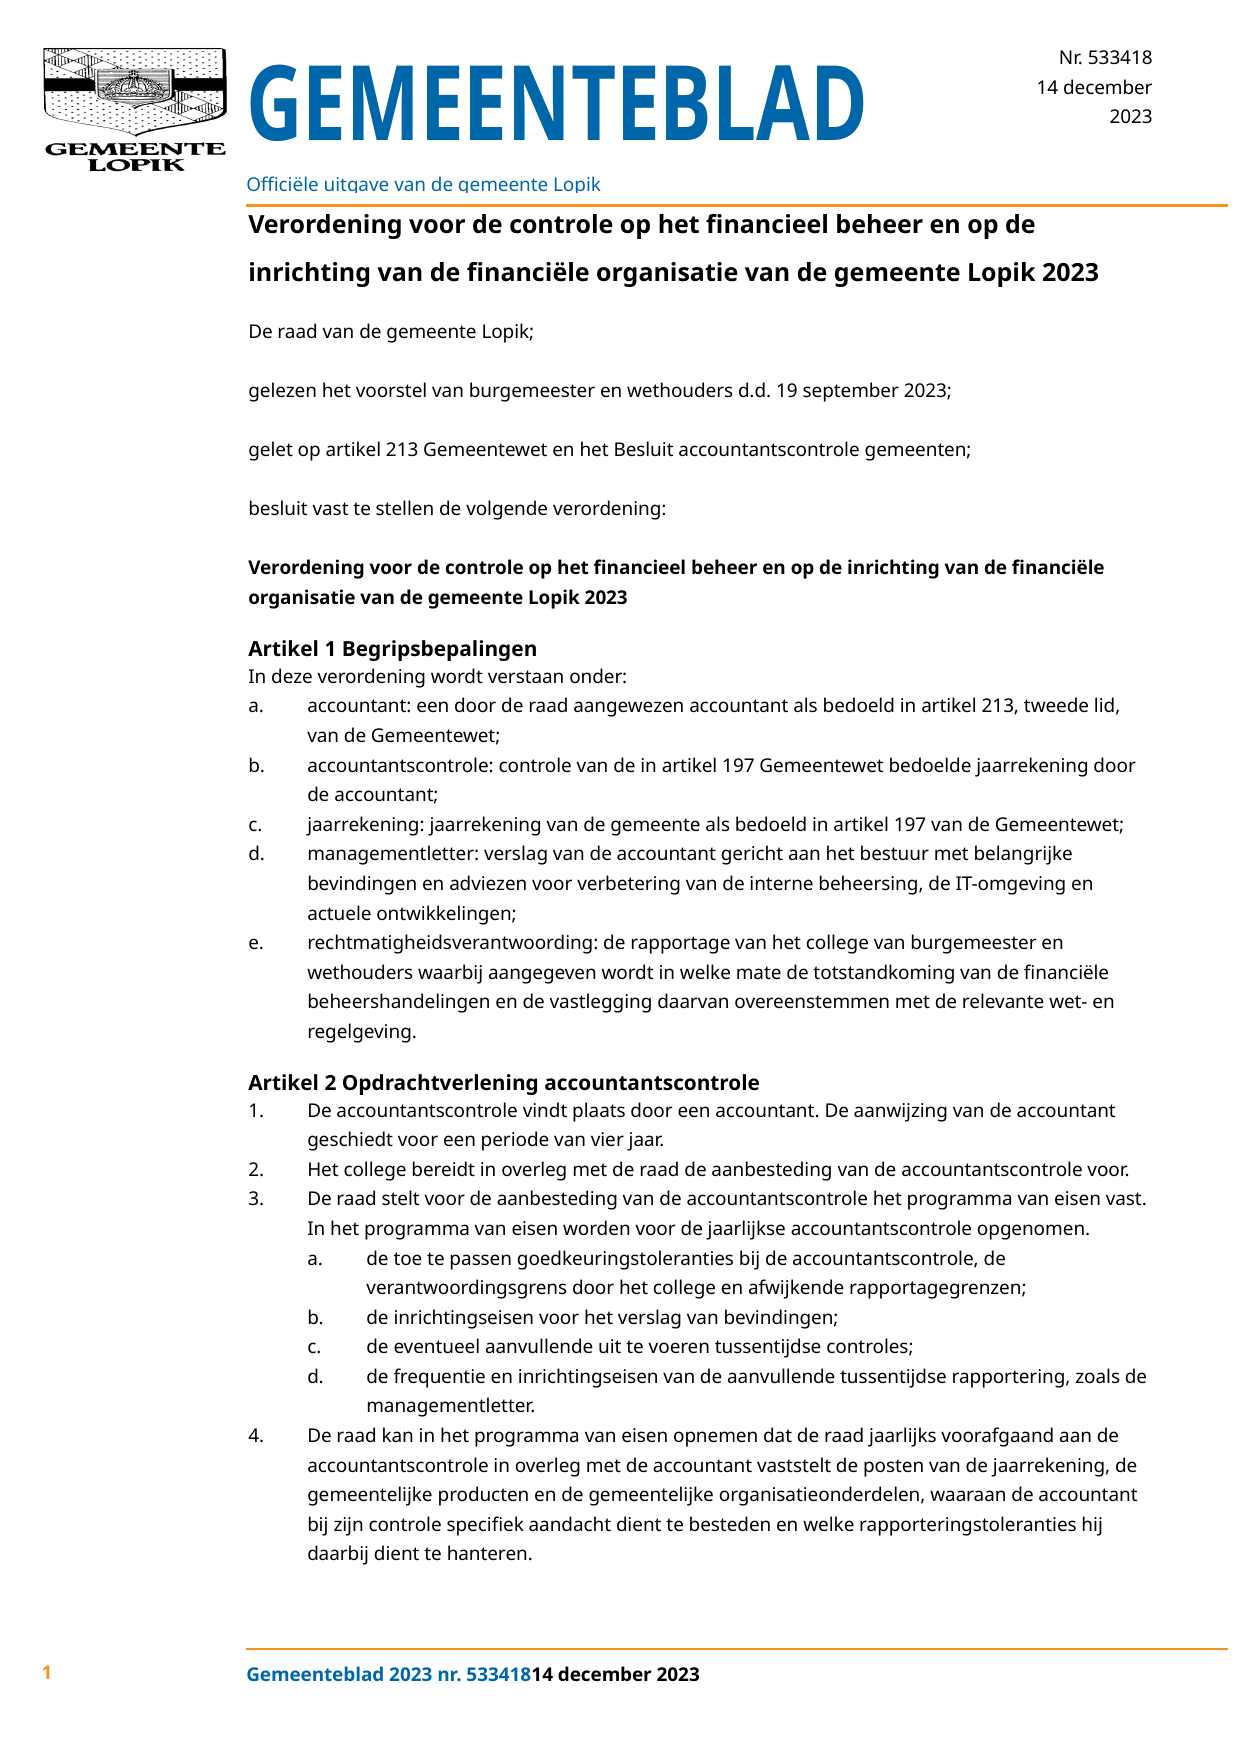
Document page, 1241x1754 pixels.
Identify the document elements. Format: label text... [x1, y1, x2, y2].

list de eventueel aanvullende uit te voeren tussentijdse controles; [307, 1333, 1152, 1359]
list jaarrekening: jaarrekening van de gemeente als bedoeld in artikel 197 van de Gemeentewet; [248, 811, 1152, 837]
list rechtmatigheidsverantwoording: de rapportage van het college van burgemeester en wethouders waarbij aangegeven wordt in welke mate de totstandkoming van de financiële beheershandelingen en de vastlegging daarvan overeenstemmen met de relevante wet- en regelgeving. [248, 929, 1152, 1044]
text Artikel 1 Begripsbepalingen [248, 634, 1152, 663]
text Artikel 2 Opdrachtverlening accountantscontrole [248, 1068, 1152, 1097]
list de inrichtingseisen voor het verslag van bevindingen; [307, 1304, 1152, 1330]
text Verordening voor de controle op het financieel beheer en op de inrichting van de financiële organisatie van de gemeente Lopik 2023 [248, 554, 1152, 610]
picture [41, 47, 231, 172]
list De accountantscontrole vindt plaats door een accountant. De aanwijzing van de accountant geschiedt voor een periode van vier jaar. [248, 1097, 1152, 1152]
text Verordening voor de controle op het financieel beheer en op de inrichting van de financiële organisatie van de gemeente Lopik 2023 [248, 207, 1152, 288]
text besluit vast te stellen de volgende verordening: [248, 495, 1152, 521]
list de toe te passen goedkeuringstoleranties bij de accountantscontrole, de verantwoordingsgrens door het college en afwijkende rapportagegrenzen; [307, 1245, 1152, 1300]
list accountant: een door de raad aangewezen accountant als bedoeld in artikel 213, tweede lid, van de Gemeentewet; [248, 693, 1152, 748]
list Het college bereidt in overleg met de raad de aanbesteding van de accountantscontrole voor. [248, 1156, 1152, 1182]
text De raad van de gemeente Lopik; [248, 318, 1152, 344]
text gelezen het voorstel van burgemeester en wethouders d.d. 19 september 2023; [248, 377, 1152, 403]
list De raad kan in het programma van eisen opnemen dat de raad jaarlijks voorafgaand aan de accountantscontrole in overleg met de accountant vaststelt de posten van de jaarrekening, de gemeentelijke producten en de gemeentelijke organisatieonderdelen, waaraan de accountant bij zijn controle specifiek aandacht dient te besteden en welke rapporteringstoleranties hij daarbij dient te hanteren. [248, 1422, 1152, 1566]
list managementletter: verslag van de accountant gericht aan het bestuur met belangrijke bevindingen en adviezen voor verbetering van de interne beheersing, de IT-omgeving en actuele ontwikkelingen; [248, 841, 1152, 925]
list de frequentie en inrichtingseisen van de aanvullende tussentijdse rapportering, zoals de managementletter. [307, 1363, 1152, 1418]
list De raad stelt voor de aanbesteding van de accountantscontrole het programma van eisen vast. In het programma van eisen worden voor de jaarlijkse accountantscontrole opgenomen. [248, 1186, 1152, 1241]
text In deze verordening wordt verstaan onder: [248, 663, 1152, 689]
list accountantscontrole: controle van de in artikel 197 Gemeentewet bedoelde jaarrekening door de accountant; [248, 752, 1152, 807]
text gelet op artikel 213 Gemeentewet en het Besluit accountantscontrole gemeenten; [248, 436, 1152, 462]
